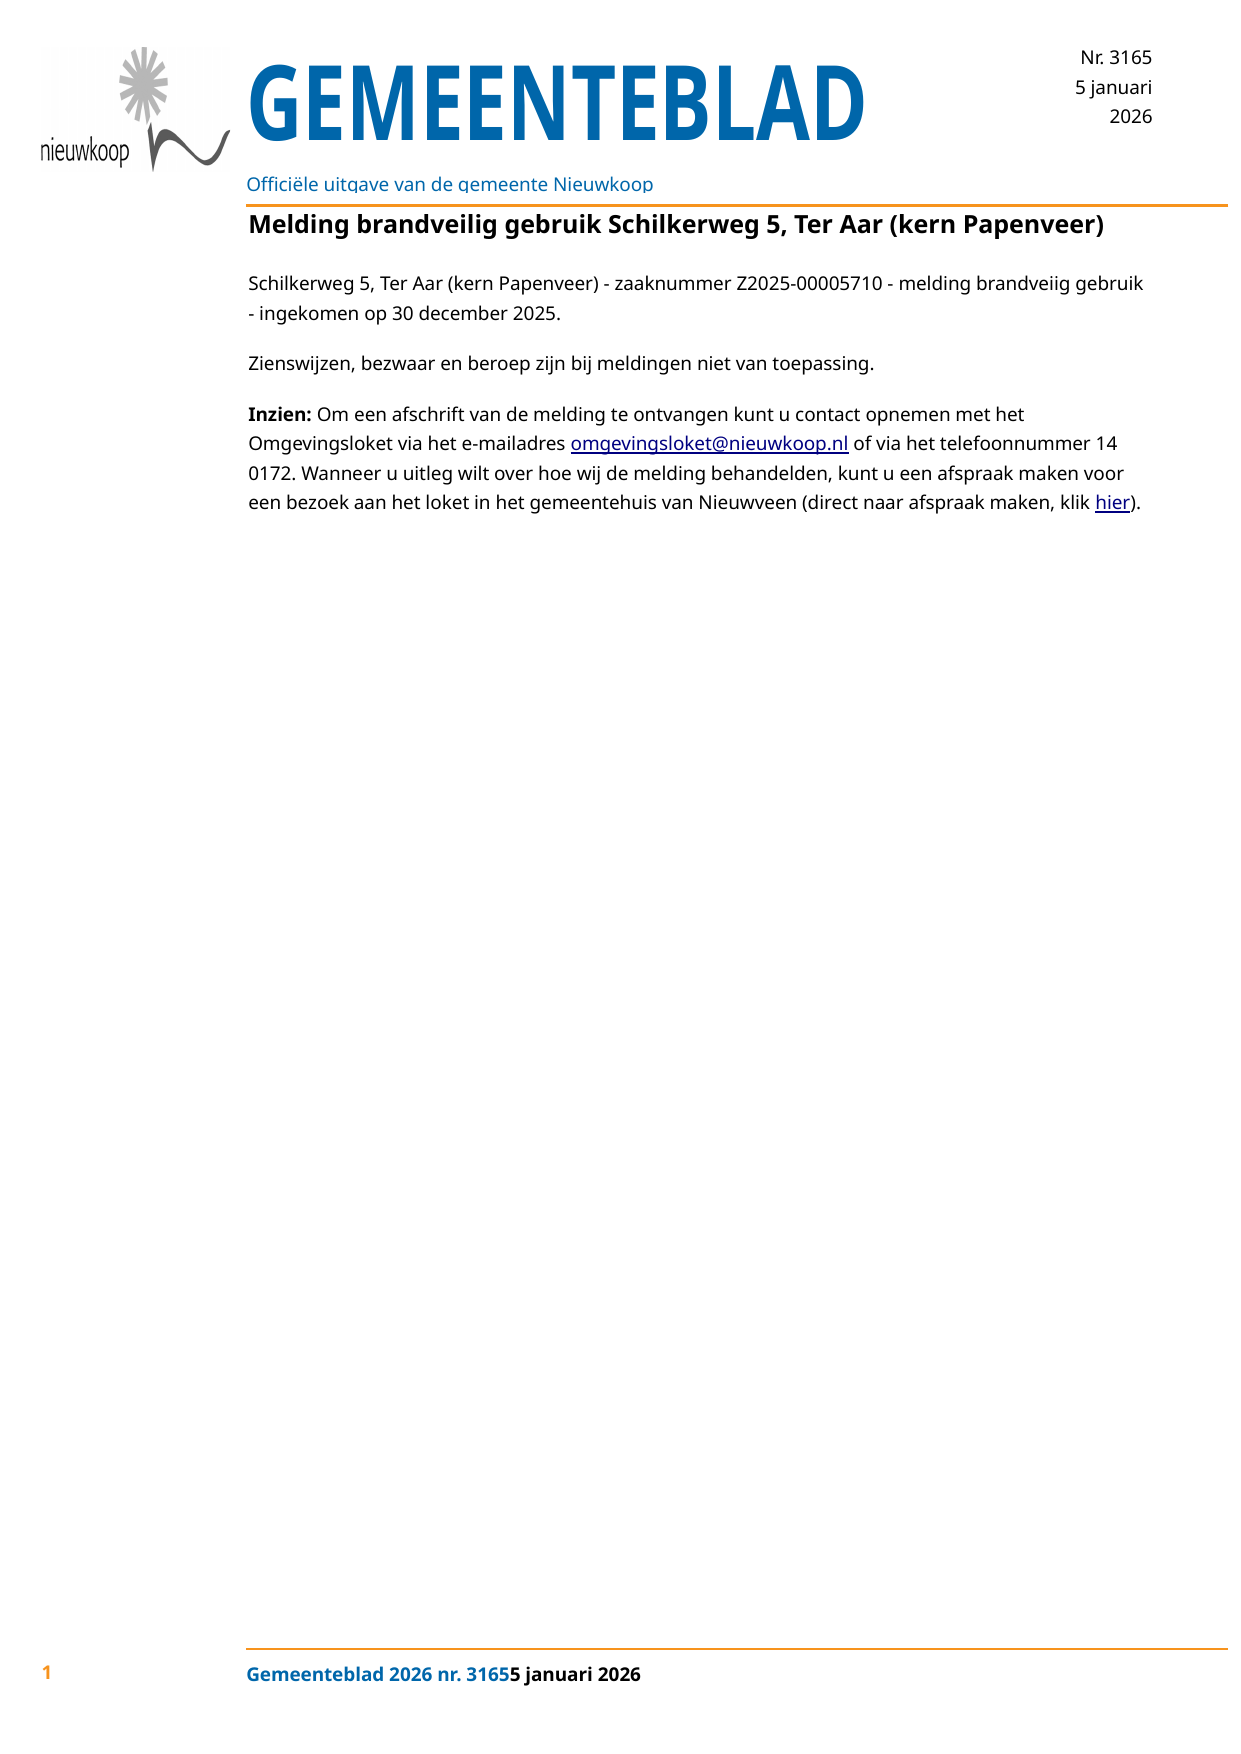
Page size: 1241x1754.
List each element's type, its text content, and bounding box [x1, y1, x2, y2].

text Schilkerweg 5, Ter Aar (kern Papenveer) - zaaknummer Z2025-00005710 - melding brandveiig gebruik - ingekomen op 30 december 2025. [248, 270, 1152, 326]
picture [41, 47, 231, 172]
text Zienswijzen, bezwaar en beroep zijn bij meldingen niet van toepassing. [248, 350, 1152, 376]
text Inzien: Om een afschrift van de melding te ontvangen kunt u contact opnemen met het Omgevingsloket via het e-mailadres omgevingsloket@nieuwkoop.nl of via het telefoonnummer 14 0172. Wanneer u uitleg wilt over hoe wij de melding behandelden, kunt u een afspraak maken voor een bezoek aan het loket in het gemeentehuis van Nieuwveen (direct naar afspraak maken, klik hier). [248, 401, 1152, 515]
text Melding brandveilig gebruik Schilkerweg 5, Ter Aar (kern Papenveer) [248, 207, 1152, 241]
